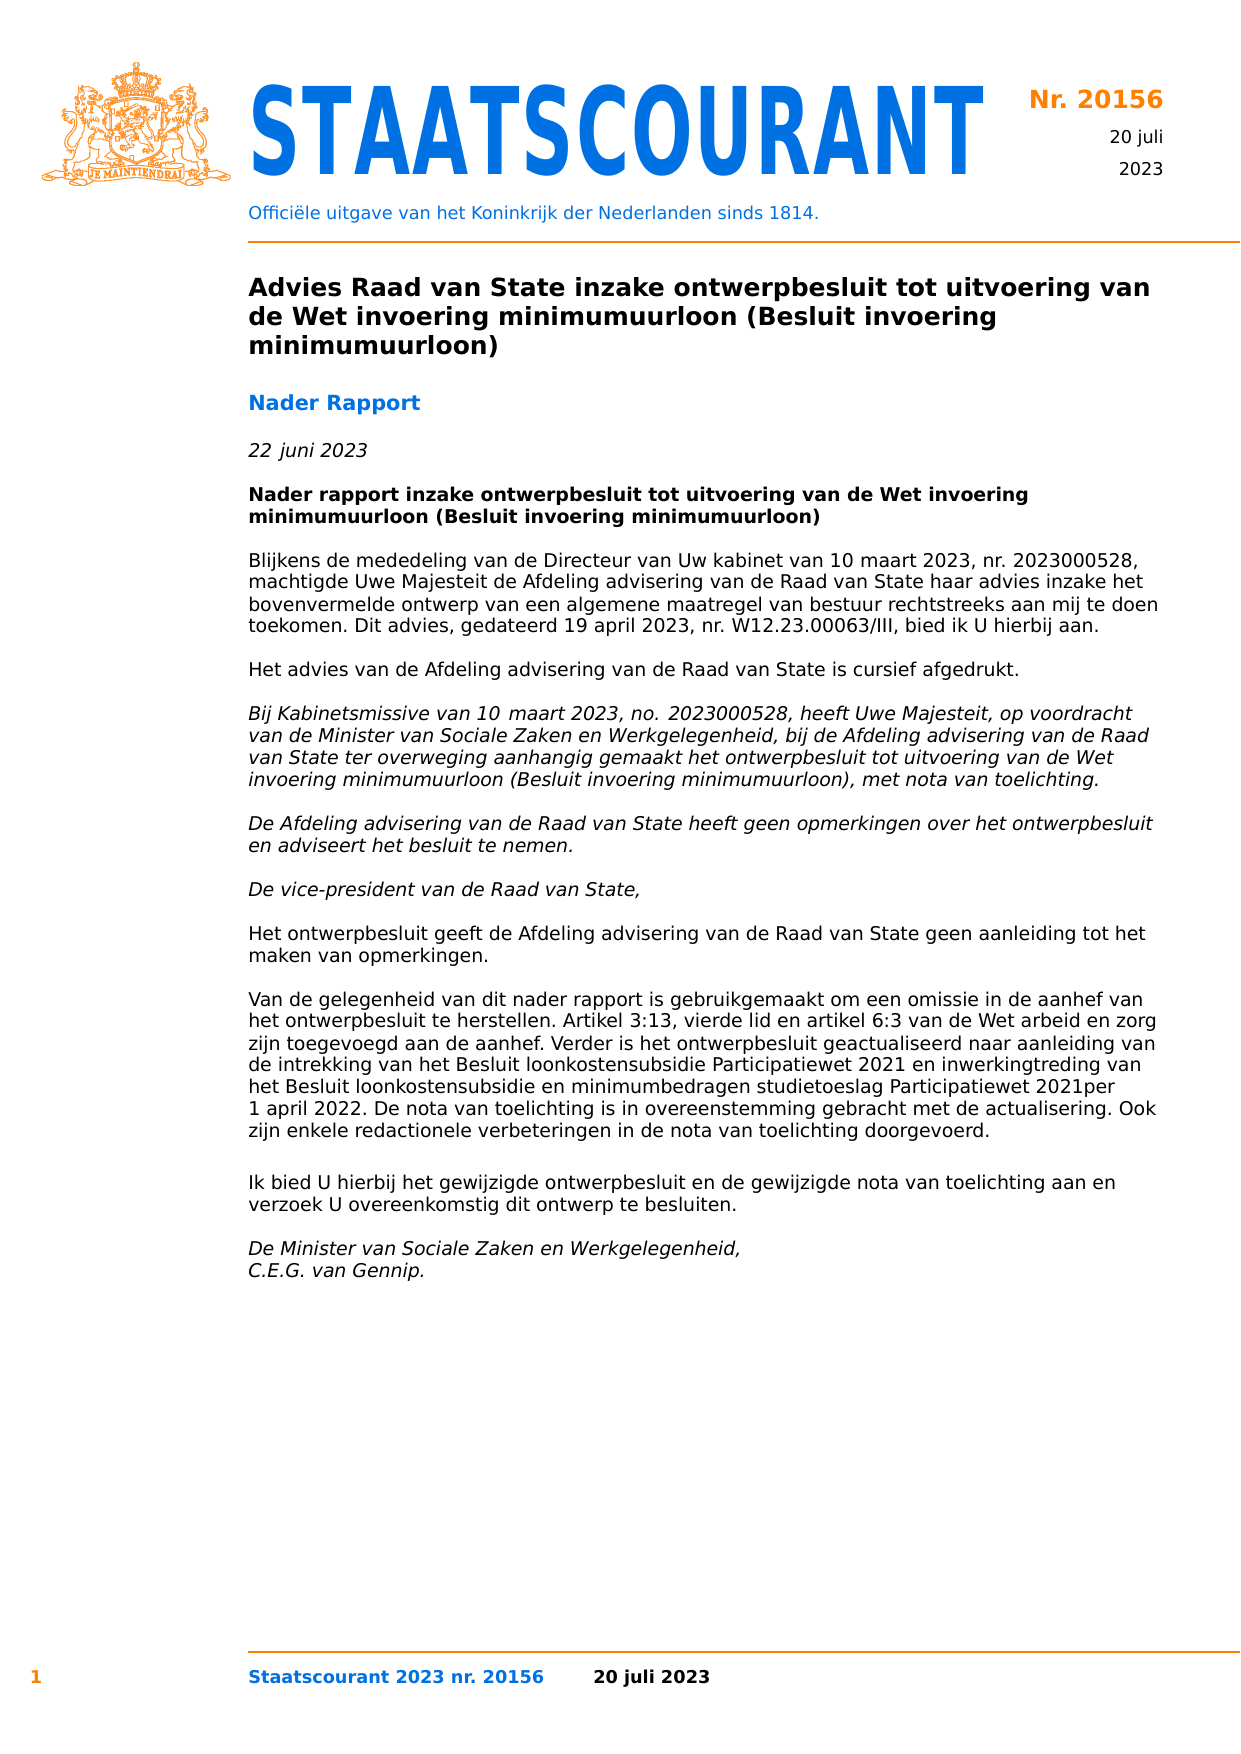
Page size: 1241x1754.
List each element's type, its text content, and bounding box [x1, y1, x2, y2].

table_header STAATSCOURANT [248, 62, 998, 203]
text 22 juni 2023 [248, 440, 1163, 462]
table_header Nr. 20156 [998, 62, 1240, 121]
text De Afdeling advisering van de Raad van State heeft geen opmerkingen over het ontwerpbesluit en adviseert het besluit te nemen. [248, 813, 1163, 857]
text De vice-president van de Raad van State, [248, 879, 1163, 901]
table_cell 2023 [998, 153, 1240, 203]
text Nader rapport inzake ontwerpbesluit tot uitvoering van de Wet invoering minimumuurloon (Besluit invoering minimumuurloon) [248, 484, 1163, 528]
subtitle Nader Rapport [248, 391, 1163, 415]
text Het advies van de Afdeling advisering van de Raad van State is cursief afgedrukt. [248, 659, 1163, 681]
text Van de gelegenheid van dit nader rapport is gebruikgemaakt om een omissie in de aanhef van het ontwerpbesluit te herstellen. Artikel 3:13, vierde lid en artikel 6:3 van de Wet arbeid en zorg zijn toegevoegd aan de aanhef. Verder is het ontwerpbesluit geactualiseerd naar aanleiding van de intrekking van het Besluit loonkostensubsidie Participatiewet 2021 en inwerkingtreding van het Besluit loonkostensubsidie en minimumbedragen studietoeslag Participatiewet 2021per 1 april 2022. De nota van toelichting is in overeenstemming gebracht met de actualisering. Ook zijn enkele redactionele verbeteringen in de nota van toelichting doorgevoerd. [248, 988, 1163, 1142]
table_header [25, 62, 248, 241]
subtitle Advies Raad van State inzake ontwerpbesluit tot uitvoering van de Wet invoering minimumuurloon (Besluit invoering minimumuurloon) [248, 273, 1163, 361]
text Het ontwerpbesluit geeft de Afdeling advisering van de Raad van State geen aanleiding tot het maken van opmerkingen. [248, 923, 1163, 967]
text Ik bied U hierbij het gewijzigde ontwerpbesluit en de gewijzigde nota van toelichting aan en verzoek U overeenkomstig dit ontwerp te besluiten. [248, 1172, 1163, 1216]
text Bij Kabinetsmissive van 10 maart 2023, no. 2023000528, heeft Uwe Majesteit, op voordracht van de Minister van Sociale Zaken en Werkgelegenheid, bij de Afdeling advisering van de Raad van State ter overweging aanhangig gemaakt het ontwerpbesluit tot uitvoering van de Wet invoering minimumuurloon (Besluit invoering minimumuurloon), met nota van toelichting. [248, 703, 1163, 791]
text De Minister van Sociale Zaken en Werkgelegenheid, C.E.G. van Gennip. [248, 1238, 1163, 1282]
text Blijkens de mededeling van de Directeur van Uw kabinet van 10 maart 2023, nr. 2023000528, machtigde Uwe Majesteit de Afdeling advisering van de Raad van State haar advies inzake het bovenvermelde ontwerp van een algemene maatregel van bestuur rechtstreeks aan mij te doen toekomen. Dit advies, gedateerd 19 april 2023, nr. W12.23.00063/III, bied ik U hierbij aan. [248, 549, 1163, 637]
table_cell 20 juli [998, 121, 1240, 153]
picture [41, 62, 231, 186]
table_cell Officiële uitgave van het Koninkrijk der Nederlanden sinds 1814. [248, 203, 1240, 241]
